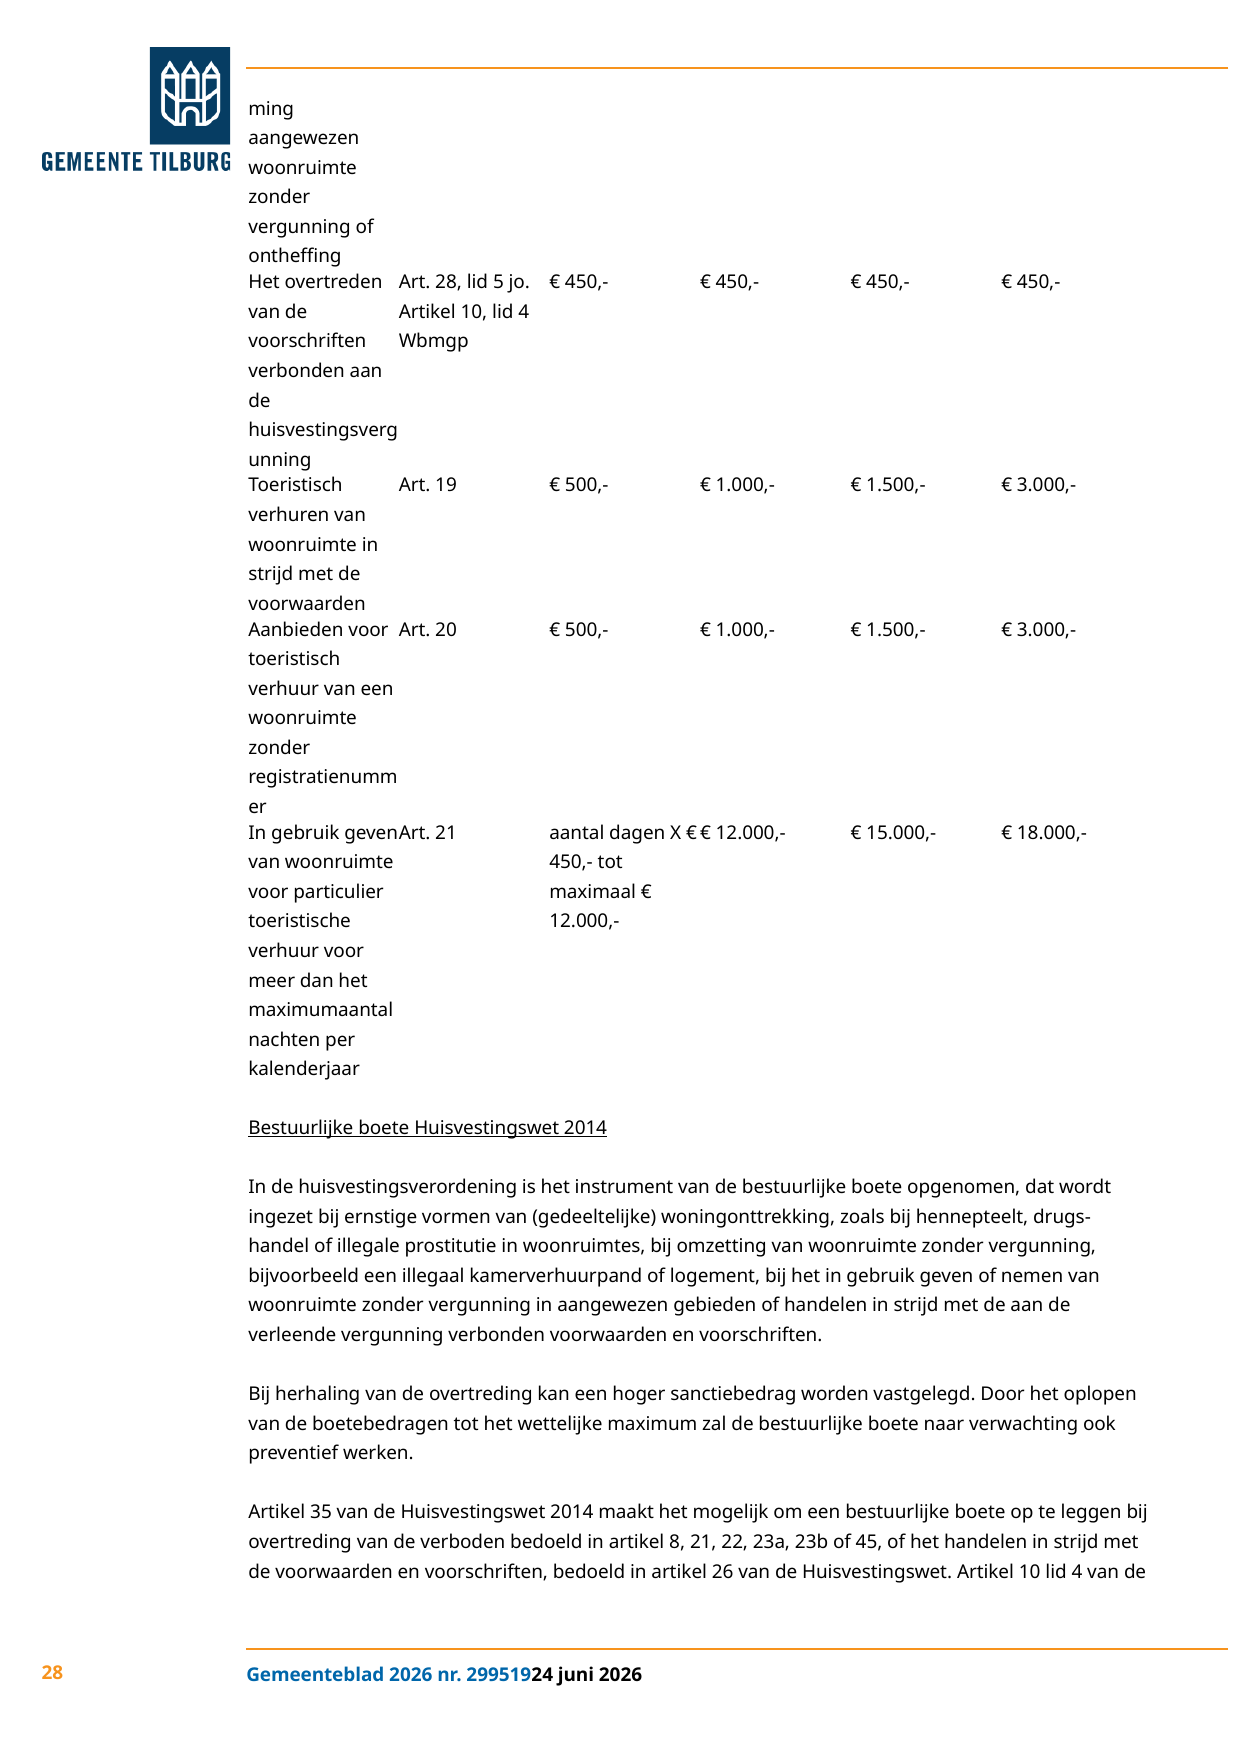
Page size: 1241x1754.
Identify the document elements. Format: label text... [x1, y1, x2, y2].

table_cell € 450,- [700, 269, 850, 472]
table_cell Toeristisch verhuren van woonruimte in strijd met de voorwaarden [248, 472, 398, 616]
table_cell € 15.000,- [850, 819, 1001, 1081]
table_cell Aanbieden voor toeristisch verhuur van een woonruimte zonder registratienummer [248, 616, 398, 819]
table_cell Art. 19 [399, 472, 549, 616]
text Bij herhaling van de overtreding kan een hoger sanctiebedrag worden vastgelegd. Door het oplopen van de boetebedragen tot het wettelijke maximum zal de bestuurlijke boete naar verwachting ook preventief werken. [248, 1380, 1152, 1465]
text Bestuurlijke boete Huisvestingswet 2014 [248, 1114, 1152, 1140]
table_cell Art. 21 [399, 819, 549, 1081]
table_cell Art. 20 [399, 616, 549, 819]
table_cell [549, 95, 700, 268]
table_cell € 3.000,- [1001, 616, 1152, 819]
table_cell € 1.000,- [700, 472, 850, 616]
table_cell [399, 95, 549, 268]
table_cell € 450,- [549, 269, 700, 472]
picture [41, 47, 231, 172]
table_cell € 450,- [850, 269, 1001, 472]
table_cell € 12.000,- [700, 819, 850, 1081]
table_cell € 450,- [1001, 269, 1152, 472]
table_cell € 1.000,- [700, 616, 850, 819]
table_cell [850, 95, 1001, 268]
table_cell [1001, 95, 1152, 268]
text In de huisvestingsverordening is het instrument van de bestuurlijke boete opgenomen, dat wordt ingezet bij ernstige vormen van (gedeeltelijke) woningonttrekking, zoals bij hennepteelt, drugs- handel of illegale prostitutie in woonruimtes, bij omzetting van woonruimte zonder vergunning, bijvoorbeeld een illegaal kamerverhuurpand of logement, bij het in gebruik geven of nemen van woonruimte zonder vergunning in aangewezen gebieden of handelen in strijd met de aan de verleende vergunning verbonden voorwaarden en voorschriften. [248, 1173, 1152, 1347]
table_cell € 500,- [549, 616, 700, 819]
table_cell € 3.000,- [1001, 472, 1152, 616]
table_cell Het overtreden van de voorschriften verbonden aan de huisvestingsvergunning [248, 269, 398, 472]
table_cell Art. 28, lid 5 jo. Artikel 10, lid 4 Wbmgp [399, 269, 549, 472]
table_cell [700, 95, 850, 268]
text Artikel 35 van de Huisvestingswet 2014 maakt het mogelijk om een bestuurlijke boete op te leggen bij overtreding van de verboden bedoeld in artikel 8, 21, 22, 23a, 23b of 45, of het handelen in strijd met de voorwaarden en voorschriften, bedoeld in artikel 26 van de Huisvestingswet. Artikel 10 lid 4 van de [248, 1499, 1152, 1584]
table_cell € 18.000,- [1001, 819, 1152, 1081]
table_cell In gebruik geven van woonruimte voor particulier toeristische verhuur voor meer dan het maximumaantal nachten per kalenderjaar [248, 819, 398, 1081]
table_cell € 1.500,- [850, 472, 1001, 616]
table_cell € 500,- [549, 472, 700, 616]
table_cell aantal dagen X € 450,- tot maximaal € 12.000,- [549, 819, 700, 1081]
table_cell € 1.500,- [850, 616, 1001, 819]
table_cell ming aangewezen woonruimte zonder vergunning of ontheffing [248, 95, 398, 268]
